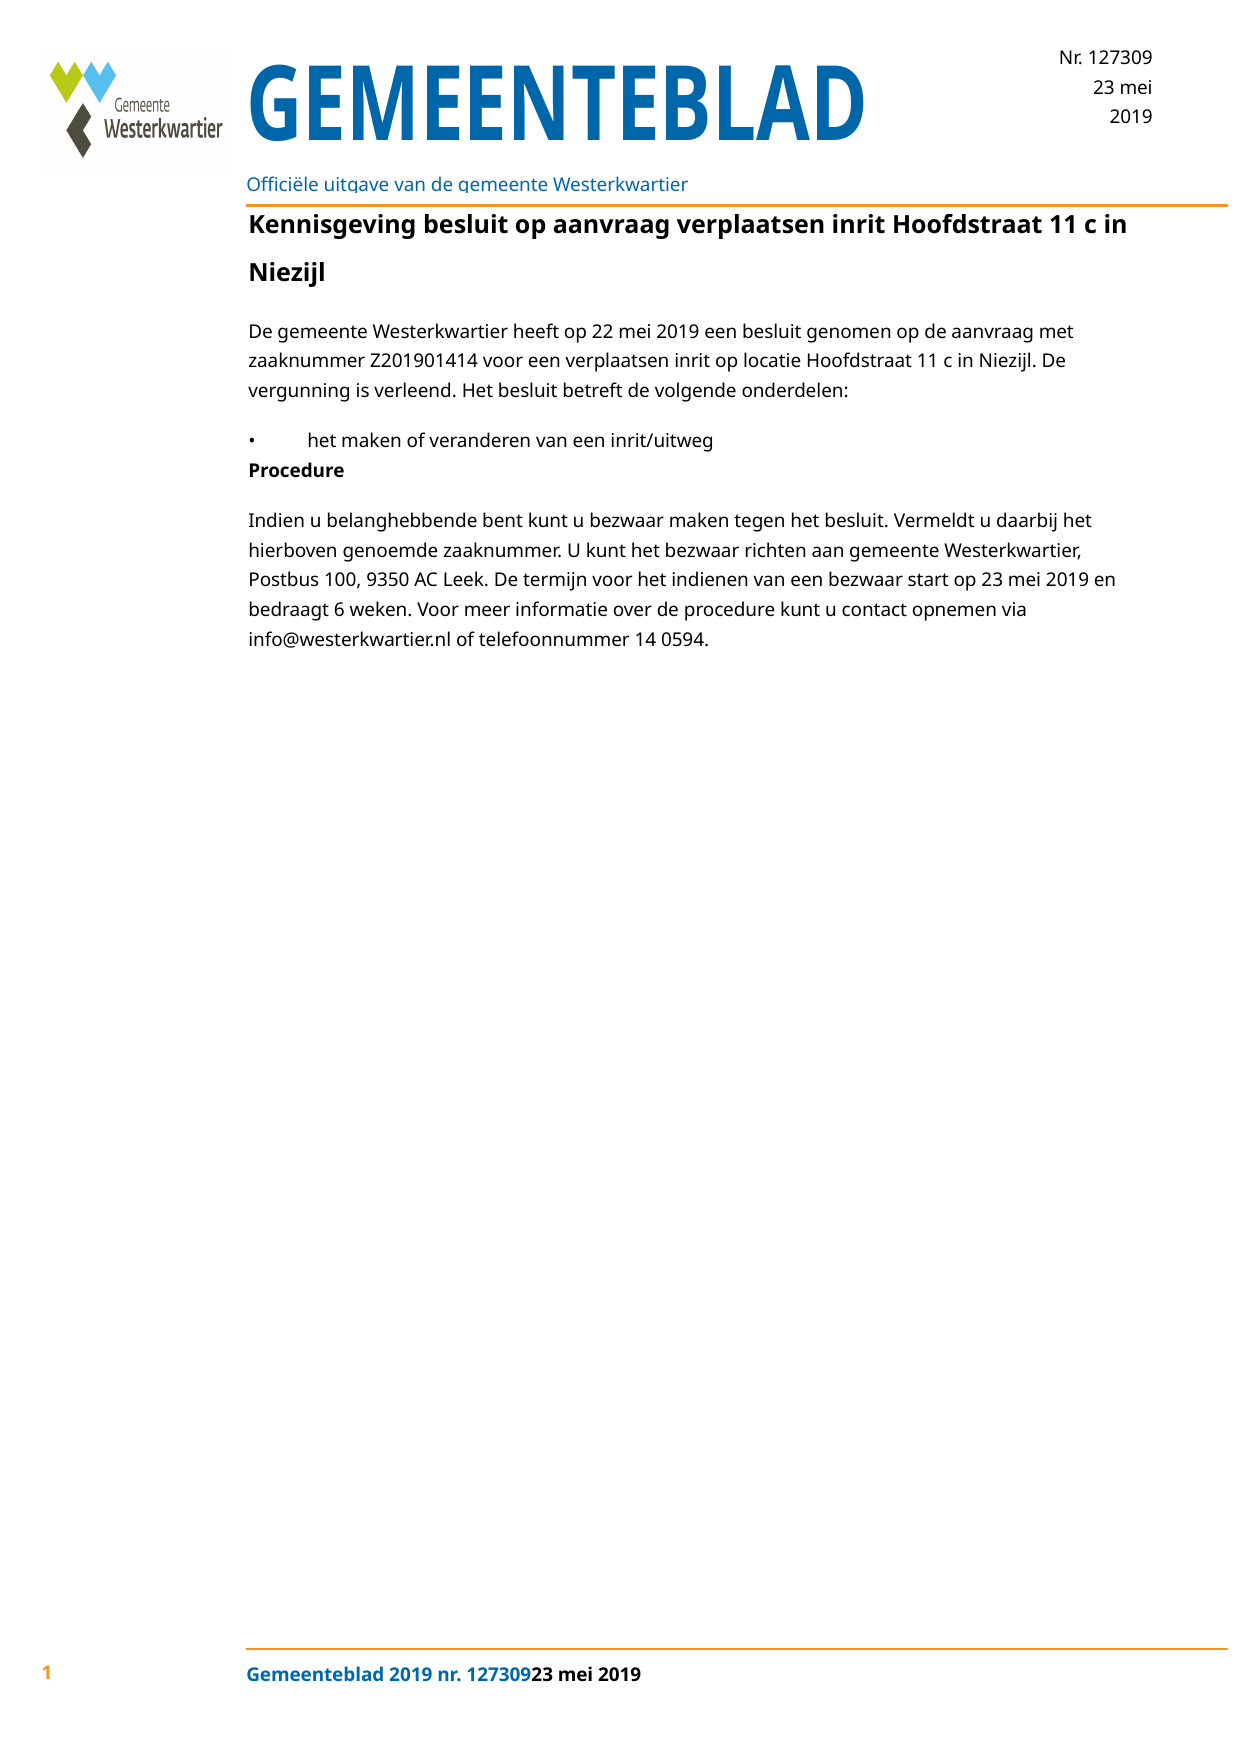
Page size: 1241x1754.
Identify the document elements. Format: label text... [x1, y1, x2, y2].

text De gemeente Westerkwartier heeft op 22 mei 2019 een besluit genomen op de aanvraag met zaaknummer Z201901414 voor een verplaatsen inrit op locatie Hoofdstraat 11 c in Niezijl. De vergunning is verleend. Het besluit betreft de volgende onderdelen: [248, 318, 1152, 403]
text Kennisgeving besluit op aanvraag verplaatsen inrit Hoofdstraat 11 c in Niezijl [248, 207, 1152, 288]
text Procedure [248, 457, 1152, 483]
list het maken of veranderen van een inrit/uitweg [248, 427, 1152, 453]
text Indien u belanghebbende bent kunt u bezwaar maken tegen het besluit. Vermeldt u daarbij het hierboven genoemde zaaknummer. U kunt het bezwaar richten aan gemeente Westerkwartier, Postbus 100, 9350 AC Leek. De termijn voor het indienen van een bezwaar start op 23 mei 2019 en bedraagt 6 weken. Voor meer informatie over de procedure kunt u contact opnemen via info@westerkwartier.nl of telefoonnummer 14 0594. [248, 507, 1152, 652]
picture [41, 47, 231, 172]
